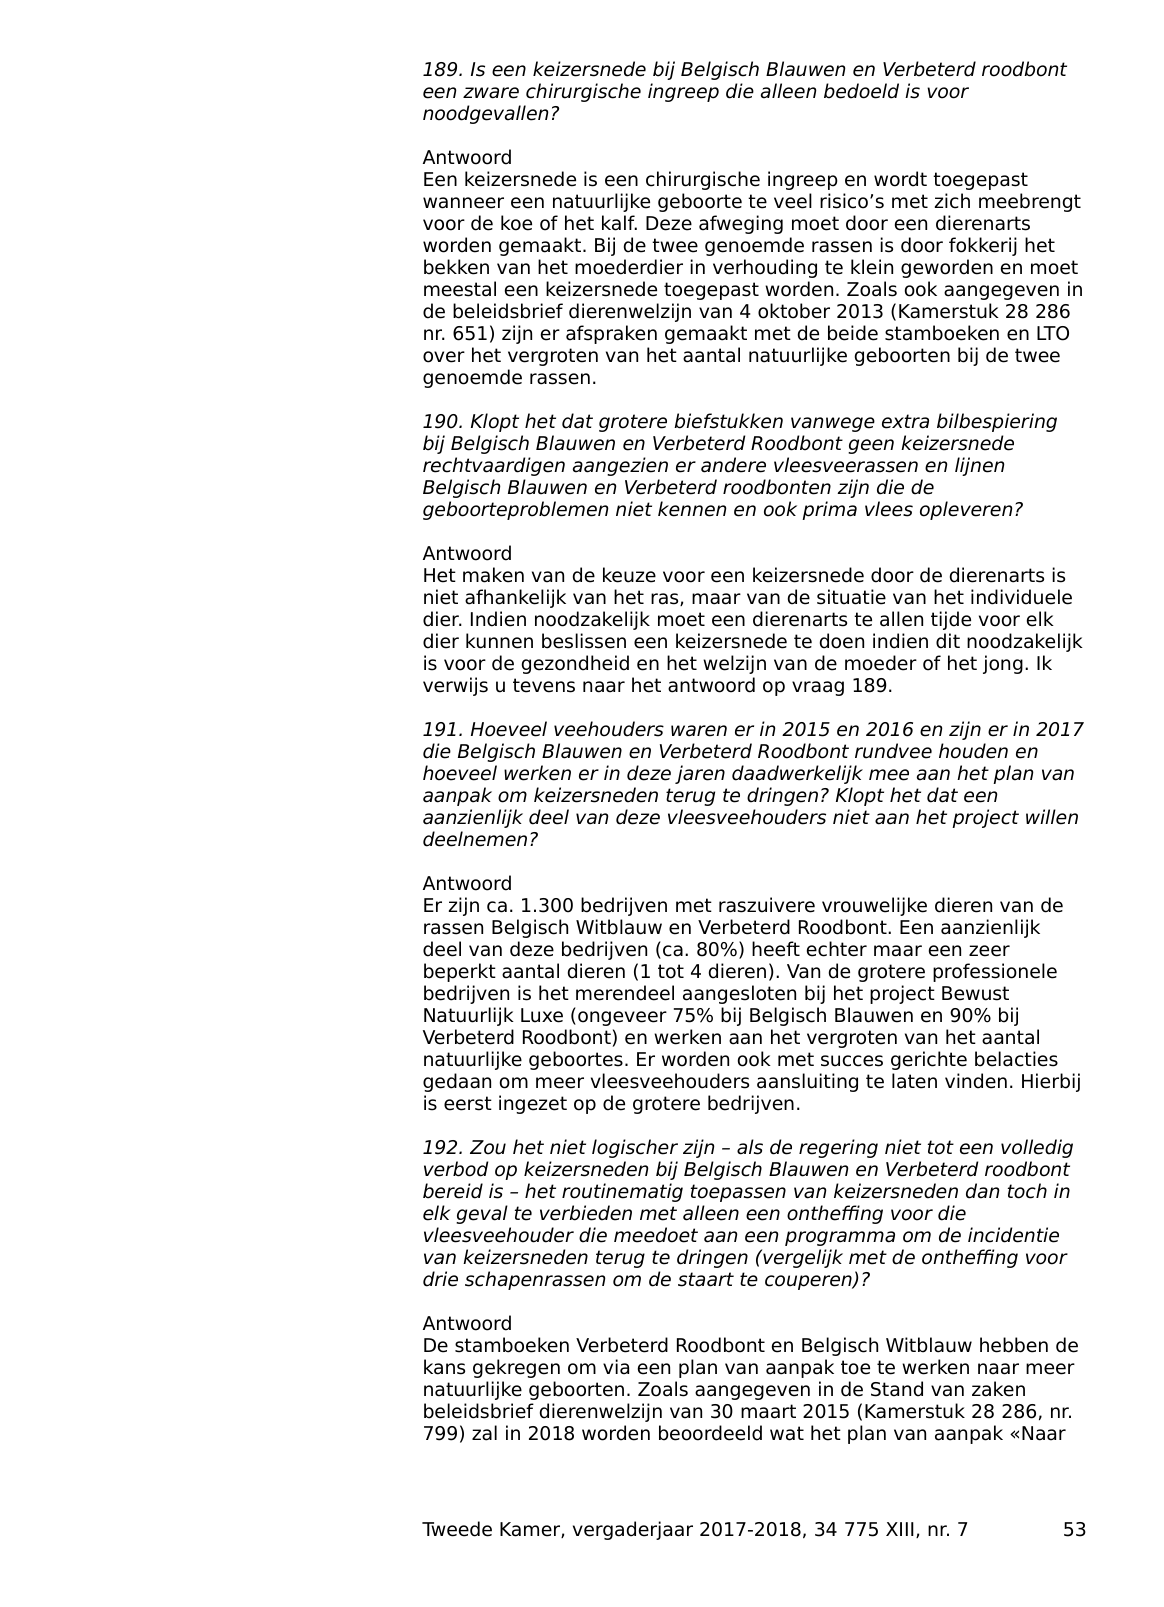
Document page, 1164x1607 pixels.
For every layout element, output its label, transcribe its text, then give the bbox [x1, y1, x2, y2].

text Antwoord [422, 1313, 1087, 1335]
text Antwoord [422, 147, 1087, 169]
text Er zijn ca. 1.300 bedrijven met raszuivere vrouwelijke dieren van de rassen Belgisch Witblauw en Verbeterd Roodbont. Een aanzienlijk deel van deze bedrijven (ca. 80%) heeft echter maar een zeer beperkt aantal dieren (1 tot 4 dieren). Van de grotere professionele bedrijven is het merendeel aangesloten bij het project Bewust Natuurlijk Luxe (ongeveer 75% bij Belgisch Blauwen en 90% bij Verbeterd Roodbont) en werken aan het vergroten van het aantal natuurlijke geboortes. Er worden ook met succes gerichte belacties gedaan om meer vleesveehouders aansluiting te laten vinden. Hierbij is eerst ingezet op de grotere bedrijven. [422, 895, 1087, 1115]
text 190. Klopt het dat grotere biefstukken vanwege extra bilbespiering bij Belgisch Blauwen en Verbeterd Roodbont geen keizersnede rechtvaardigen aangezien er andere vleesveerassen en lijnen Belgisch Blauwen en Verbeterd roodbonten zijn die de geboorteproblemen niet kennen en ook prima vlees opleveren? [422, 411, 1087, 521]
text 192. Zou het niet logischer zijn – als de regering niet tot een volledig verbod op keizersneden bij Belgisch Blauwen en Verbeterd roodbont bereid is – het routinematig toepassen van keizersneden dan toch in elk geval te verbieden met alleen een ontheffing voor die vleesveehouder die meedoet aan een programma om de incidentie van keizersneden terug te dringen (vergelijk met de ontheffing voor drie schapenrassen om de staart te couperen)? [422, 1137, 1087, 1291]
text Een keizersnede is een chirurgische ingreep en wordt toegepast wanneer een natuurlijke geboorte te veel risico’s met zich meebrengt voor de koe of het kalf. Deze afweging moet door een dierenarts worden gemaakt. Bij de twee genoemde rassen is door fokkerij het bekken van het moederdier in verhouding te klein geworden en moet meestal een keizersnede toegepast worden. Zoals ook aangegeven in de beleidsbrief dierenwelzijn van 4 oktober 2013 (Kamerstuk 28 286 nr. 651) zijn er afspraken gemaakt met de beide stamboeken en LTO over het vergroten van het aantal natuurlijke geboorten bij de twee genoemde rassen. [422, 169, 1087, 389]
text Antwoord [422, 873, 1087, 895]
text De stamboeken Verbeterd Roodbont en Belgisch Witblauw hebben de kans gekregen om via een plan van aanpak toe te werken naar meer natuurlijke geboorten. Zoals aangegeven in de Stand van zaken beleidsbrief dierenwelzijn van 30 maart 2015 (Kamerstuk 28 286, nr. 799) zal in 2018 worden beoordeeld wat het plan van aanpak «Naar [422, 1335, 1087, 1445]
text Antwoord [422, 543, 1087, 565]
text 189. Is een keizersnede bij Belgisch Blauwen en Verbeterd roodbont een zware chirurgische ingreep die alleen bedoeld is voor noodgevallen? [422, 59, 1087, 125]
text 191. Hoeveel veehouders waren er in 2015 en 2016 en zijn er in 2017 die Belgisch Blauwen en Verbeterd Roodbont rundvee houden en hoeveel werken er in deze jaren daadwerkelijk mee aan het plan van aanpak om keizersneden terug te dringen? Klopt het dat een aanzienlijk deel van deze vleesveehouders niet aan het project willen deelnemen? [422, 719, 1087, 851]
text Het maken van de keuze voor een keizersnede door de dierenarts is niet afhankelijk van het ras, maar van de situatie van het individuele dier. Indien noodzakelijk moet een dierenarts te allen tijde voor elk dier kunnen beslissen een keizersnede te doen indien dit noodzakelijk is voor de gezondheid en het welzijn van de moeder of het jong. Ik verwijs u tevens naar het antwoord op vraag 189. [422, 565, 1087, 697]
